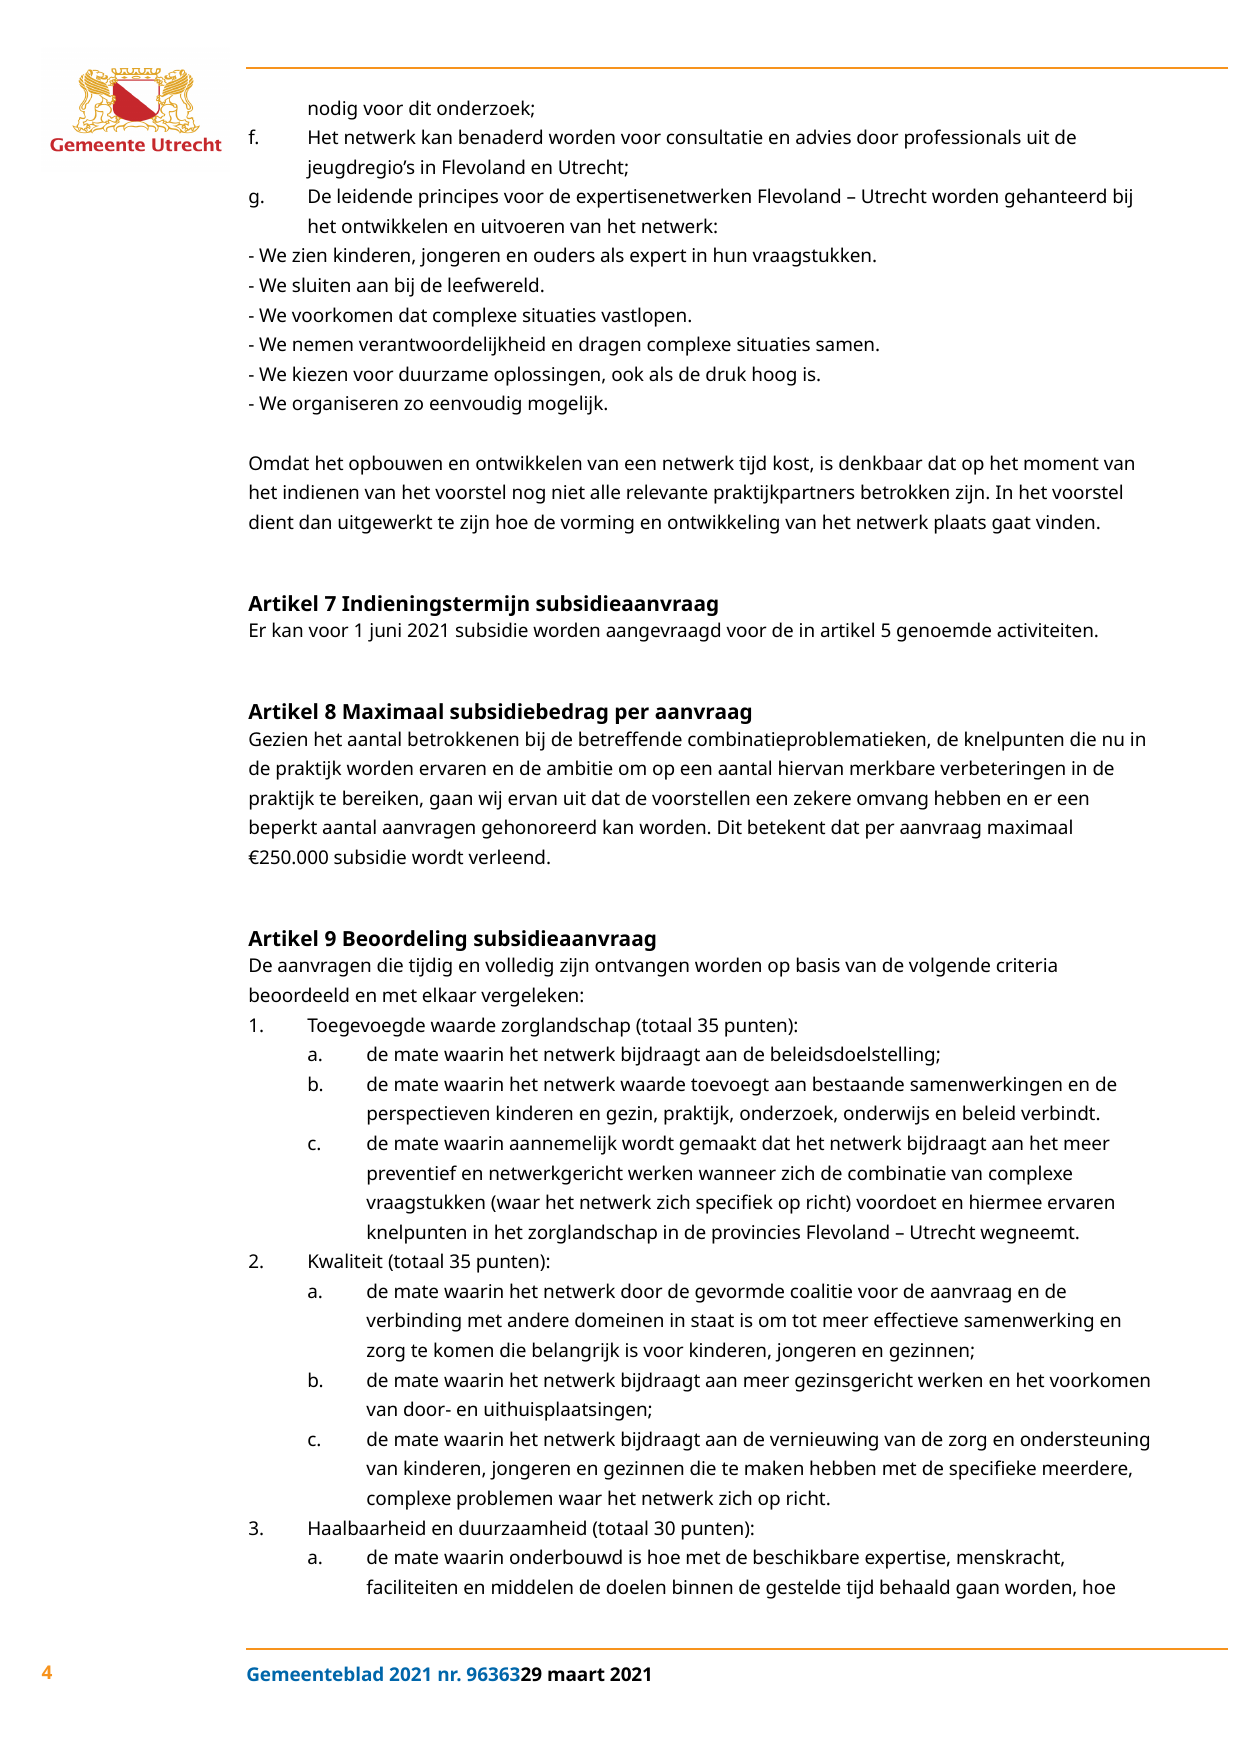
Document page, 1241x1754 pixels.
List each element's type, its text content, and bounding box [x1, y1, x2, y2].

text - We kiezen voor duurzame oplossingen, ook als de druk hoog is. [248, 361, 1152, 387]
text Artikel 7 Indieningstermijn subsidieaanvraag [248, 589, 1152, 617]
text - We sluiten aan bij de leefwereld. [248, 272, 1152, 298]
text Gezien het aantal betrokkenen bij de betreffende combinatieproblematieken, de knelpunten die nu in de praktijk worden ervaren en de ambitie om op een aantal hiervan merkbare verbeteringen in de praktijk te bereiken, gaan wij ervan uit dat de voorstellen een zekere omvang hebben en er een beperkt aantal aanvragen gehonoreerd kan worden. Dit betekent dat per aanvraag maximaal €250.000 subsidie wordt verleend. [248, 726, 1152, 870]
text De aanvragen die tijdig en volledig zijn ontvangen worden op basis van de volgende criteria beoordeeld en met elkaar vergeleken: [248, 953, 1152, 1008]
list de mate waarin het netwerk waarde toevoegt aan bestaande samenwerkingen en de perspectieven kinderen en gezin, praktijk, onderzoek, onderwijs en beleid verbindt. [307, 1071, 1152, 1126]
list nodig voor dit onderzoek; [248, 95, 1152, 121]
list de mate waarin onderbouwd is hoe met de beschikbare expertise, menskracht, faciliteiten en middelen de doelen binnen de gestelde tijd behaald gaan worden, hoe [307, 1544, 1152, 1599]
picture [41, 47, 231, 172]
text Omdat het opbouwen en ontwikkelen van een netwerk tijd kost, is denkbaar dat op het moment van het indienen van het voorstel nog niet alle relevante praktijkpartners betrokken zijn. In het voorstel dient dan uitgewerkt te zijn hoe de vorming en ontwikkeling van het netwerk plaats gaat vinden. [248, 450, 1152, 535]
list Kwaliteit (totaal 35 punten): [248, 1248, 1152, 1274]
list Toegevoegde waarde zorglandschap (totaal 35 punten): [248, 1012, 1152, 1037]
list Haalbaarheid en duurzaamheid (totaal 30 punten): [248, 1515, 1152, 1540]
list Het netwerk kan benaderd worden voor consultatie en advies door professionals uit de jeugdregio’s in Flevoland en Utrecht; [248, 124, 1152, 180]
text Artikel 8 Maximaal subsidiebedrag per aanvraag [248, 697, 1152, 726]
list de mate waarin het netwerk bijdraagt aan de beleidsdoelstelling; [307, 1041, 1152, 1067]
text - We organiseren zo eenvoudig mogelijk. [248, 391, 1152, 416]
list de mate waarin aannemelijk wordt gemaakt dat het netwerk bijdraagt aan het meer preventief en netwerkgericht werken wanneer zich de combinatie van complexe vraagstukken (waar het netwerk zich specifiek op richt) voordoet en hiermee ervaren knelpunten in het zorglandschap in de provincies Flevoland – Utrecht wegneemt. [307, 1130, 1152, 1244]
list de mate waarin het netwerk bijdraagt aan de vernieuwing van de zorg en ondersteuning van kinderen, jongeren en gezinnen die te maken hebben met de specifieke meerdere, complexe problemen waar het netwerk zich op richt. [307, 1426, 1152, 1511]
list de mate waarin het netwerk bijdraagt aan meer gezinsgericht werken en het voorkomen van door- en uithuisplaatsingen; [307, 1367, 1152, 1422]
text - We voorkomen dat complexe situaties vastlopen. [248, 302, 1152, 328]
list de mate waarin het netwerk door de gevormde coalitie voor de aanvraag en de verbinding met andere domeinen in staat is om tot meer effectieve samenwerking en zorg te komen die belangrijk is voor kinderen, jongeren en gezinnen; [307, 1278, 1152, 1363]
text Artikel 9 Beoordeling subsidieaanvraag [248, 924, 1152, 953]
text - We nemen verantwoordelijkheid en dragen complexe situaties samen. [248, 331, 1152, 357]
list De leidende principes voor de expertisenetwerken Flevoland – Utrecht worden gehanteerd bij het ontwikkelen en uitvoeren van het netwerk: [248, 183, 1152, 239]
text Er kan voor 1 juni 2021 subsidie worden aangevraagd voor de in artikel 5 genoemde activiteiten. [248, 617, 1152, 643]
text - We zien kinderen, jongeren en ouders als expert in hun vraagstukken. [248, 243, 1152, 268]
